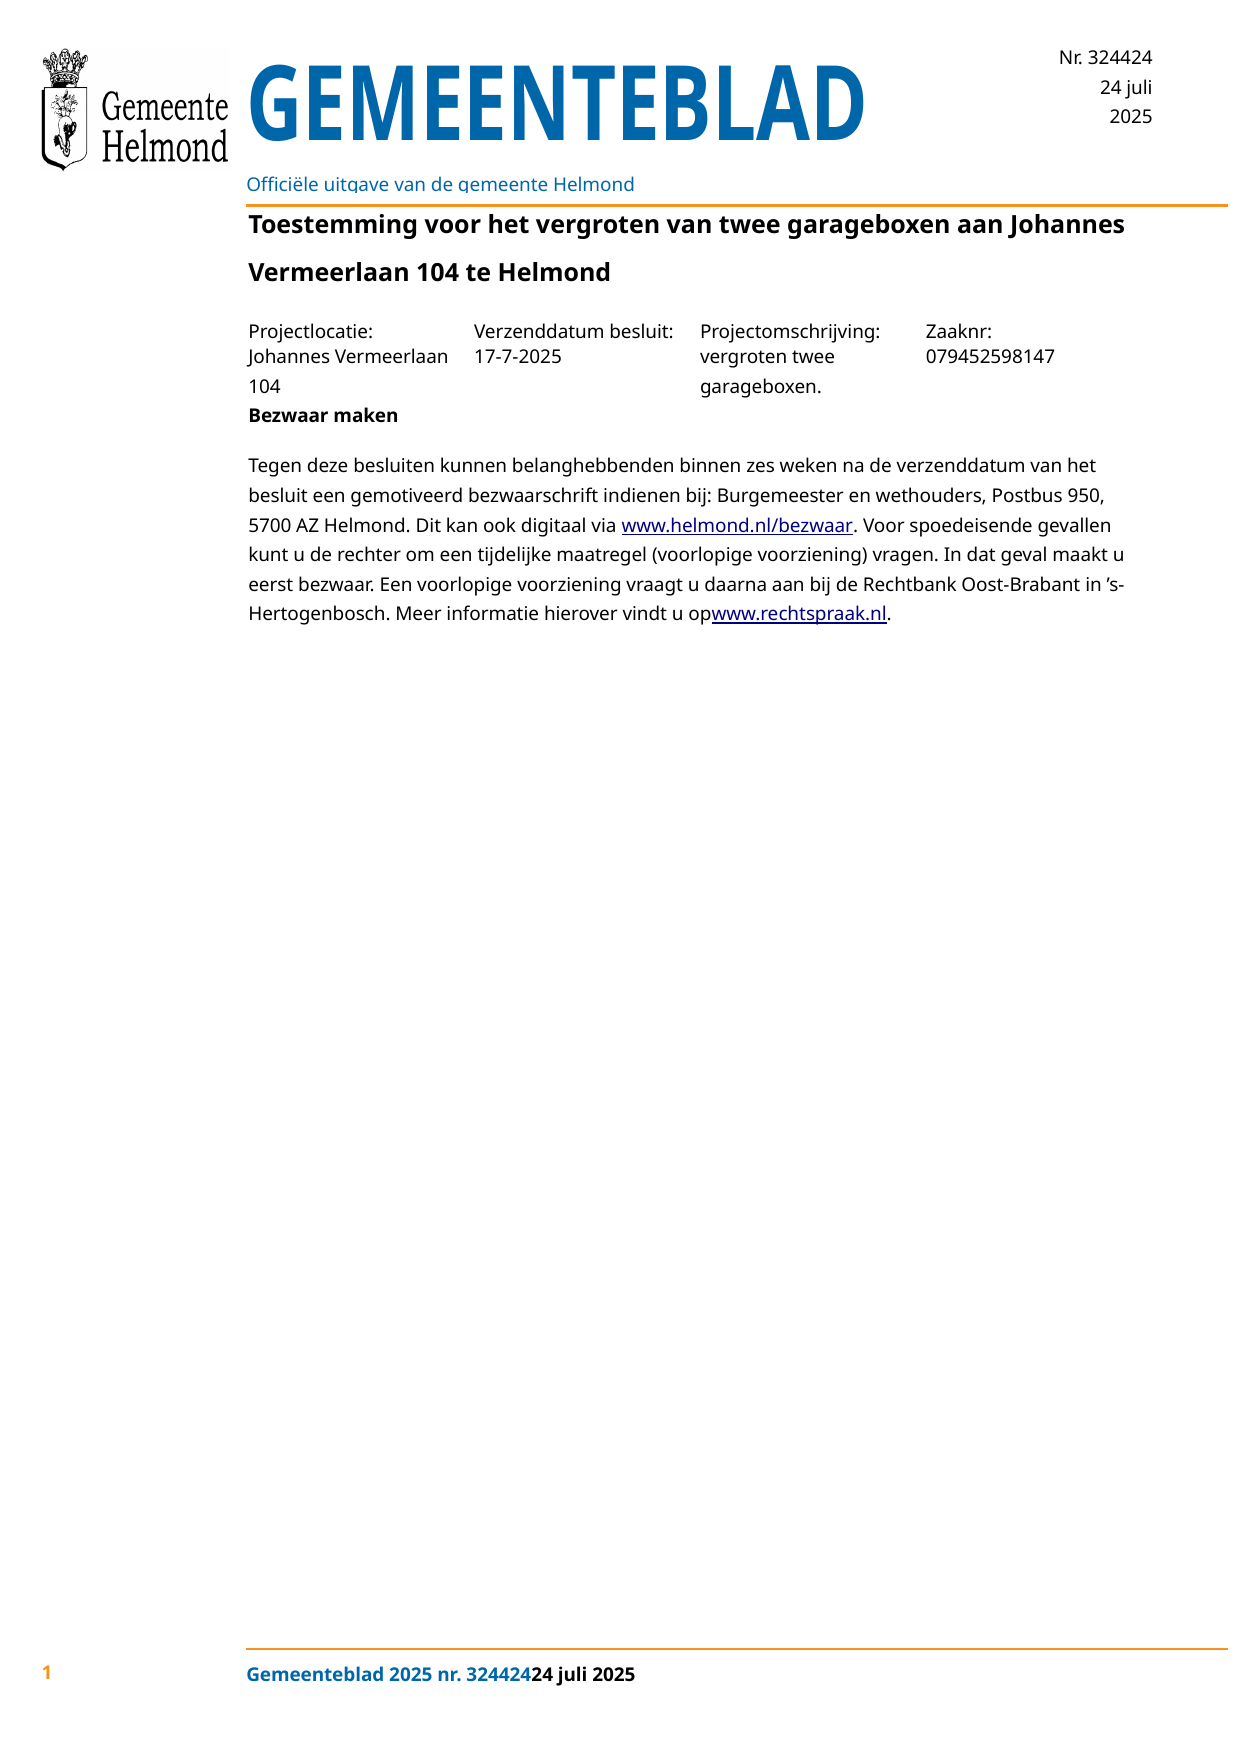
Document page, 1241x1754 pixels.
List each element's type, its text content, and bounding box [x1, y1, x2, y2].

table_header Projectlocatie: [248, 318, 474, 344]
table_header Verzenddatum besluit: [474, 318, 700, 344]
table_cell 079452598147 [926, 344, 1152, 399]
picture [41, 47, 231, 172]
table_cell 17-7-2025 [474, 344, 700, 399]
text Tegen deze besluiten kunnen belanghebbenden binnen zes weken na de verzenddatum van het besluit een gemotiveerd bezwaarschrift indienen bij: Burgemeester en wethouders, Postbus 950, 5700 AZ Helmond. Dit kan ook digitaal via www.helmond.nl/bezwaar. Voor spoedeisende gevallen kunt u de rechter om een tijdelijke maatregel (voorlopige voorziening) vragen. In dat geval maakt u eerst bezwaar. Een voorlopige voorziening vraagt u daarna aan bij de Rechtbank Oost-Brabant in ’s-Hertogenbosch. Meer informatie hierover vindt u opwww.rechtspraak.nl. [248, 453, 1152, 626]
table_header Projectomschrijving: [700, 318, 926, 344]
table_header Zaaknr: [926, 318, 1152, 344]
table_cell Johannes Vermeerlaan 104 [248, 344, 474, 399]
text Toestemming voor het vergroten van twee garageboxen aan Johannes Vermeerlaan 104 te Helmond [248, 207, 1152, 288]
table_cell vergroten twee garageboxen. [700, 344, 926, 399]
text Bezwaar maken [248, 402, 1152, 428]
